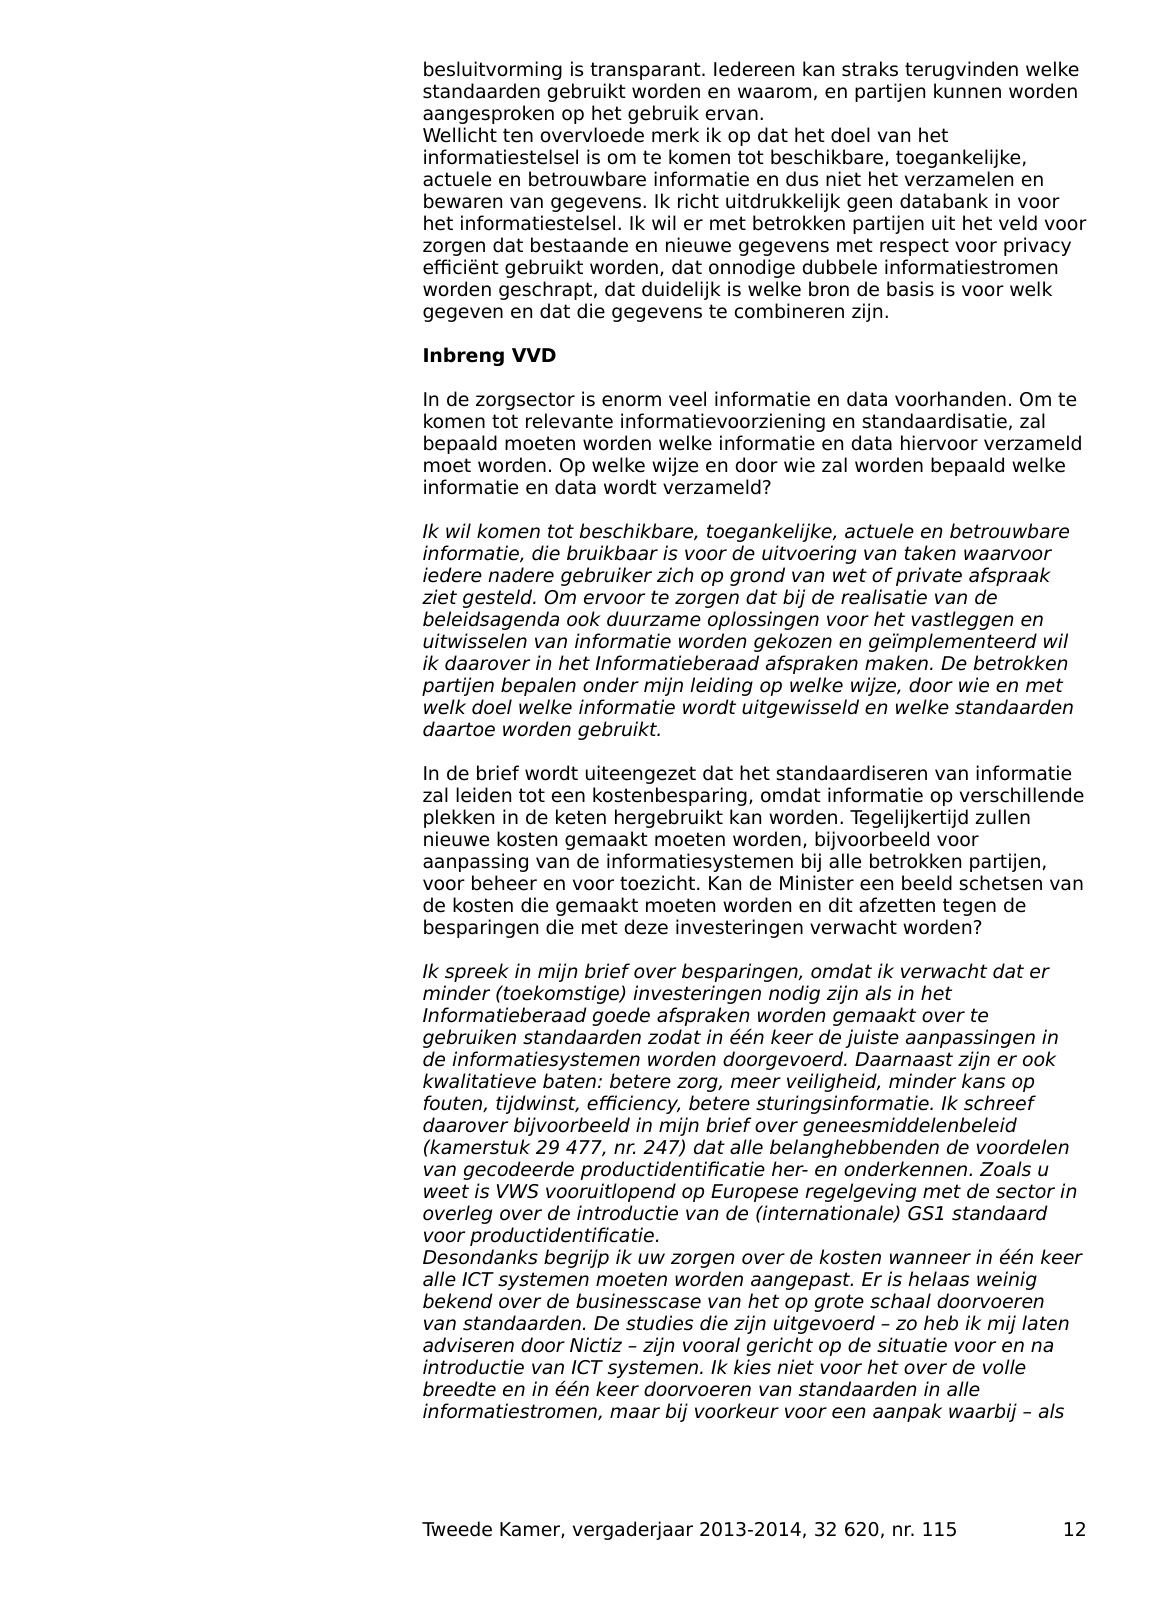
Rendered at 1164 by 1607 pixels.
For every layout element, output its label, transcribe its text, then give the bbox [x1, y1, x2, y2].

text Ik spreek in mijn brief over besparingen, omdat ik verwacht dat er minder (toekomstige) investeringen nodig zijn als in het Informatieberaad goede afspraken worden gemaakt over te gebruiken standaarden zodat in één keer de juiste aanpassingen in de informatiesystemen worden doorgevoerd. Daarnaast zijn er ook kwalitatieve baten: betere zorg, meer veiligheid, minder kans op fouten, tijdwinst, efficiency, betere sturingsinformatie. Ik schreef daarover bijvoorbeeld in mijn brief over geneesmiddelenbeleid (kamerstuk 29 477, nr. 247) dat alle belanghebbenden de voordelen van gecodeerde productidentificatie her- en onderkennen. Zoals u weet is VWS vooruitlopend op Europese regelgeving met de sector in overleg over de introductie van de (internationale) GS1 standaard voor productidentificatie. [422, 961, 1087, 1247]
text Ik wil komen tot beschikbare, toegankelijke, actuele en betrouwbare informatie, die bruikbaar is voor de uitvoering van taken waarvoor iedere nadere gebruiker zich op grond van wet of private afspraak ziet gesteld. Om ervoor te zorgen dat bij de realisatie van de beleidsagenda ook duurzame oplossingen voor het vastleggen en uitwisselen van informatie worden gekozen en geïmplementeerd wil ik daarover in het Informatieberaad afspraken maken. De betrokken partijen bepalen onder mijn leiding op welke wijze, door wie en met welk doel welke informatie wordt uitgewisseld en welke standaarden daartoe worden gebruikt. [422, 521, 1087, 741]
text besluitvorming is transparant. Iedereen kan straks terugvinden welke standaarden gebruikt worden en waarom, en partijen kunnen worden aangesproken op het gebruik ervan. [422, 59, 1087, 125]
subtitle Inbreng VVD [422, 345, 1087, 367]
text In de zorgsector is enorm veel informatie en data voorhanden. Om te komen tot relevante informatievoorziening en standaardisatie, zal bepaald moeten worden welke informatie en data hiervoor verzameld moet worden. Op welke wijze en door wie zal worden bepaald welke informatie en data wordt verzameld? [422, 389, 1087, 499]
text In de brief wordt uiteengezet dat het standaardiseren van informatie zal leiden tot een kostenbesparing, omdat informatie op verschillende plekken in de keten hergebruikt kan worden. Tegelijkertijd zullen nieuwe kosten gemaakt moeten worden, bijvoorbeeld voor aanpassing van de informatiesystemen bij alle betrokken partijen, voor beheer en voor toezicht. Kan de Minister een beeld schetsen van de kosten die gemaakt moeten worden en dit afzetten tegen de besparingen die met deze investeringen verwacht worden? [422, 763, 1087, 939]
text Wellicht ten overvloede merk ik op dat het doel van het informatiestelsel is om te komen tot beschikbare, toegankelijke, actuele en betrouwbare informatie en dus niet het verzamelen en bewaren van gegevens. Ik richt uitdrukkelijk geen databank in voor het informatiestelsel. Ik wil er met betrokken partijen uit het veld voor zorgen dat bestaande en nieuwe gegevens met respect voor privacy efficiënt gebruikt worden, dat onnodige dubbele informatiestromen worden geschrapt, dat duidelijk is welke bron de basis is voor welk gegeven en dat die gegevens te combineren zijn. [422, 125, 1087, 323]
text Desondanks begrijp ik uw zorgen over de kosten wanneer in één keer alle ICT systemen moeten worden aangepast. Er is helaas weinig bekend over de businesscase van het op grote schaal doorvoeren van standaarden. De studies die zijn uitgevoerd – zo heb ik mij laten adviseren door Nictiz – zijn vooral gericht op de situatie voor en na introductie van ICT systemen. Ik kies niet voor het over de volle breedte en in één keer doorvoeren van standaarden in alle informatiestromen, maar bij voorkeur voor een aanpak waarbij – als [422, 1247, 1087, 1423]
